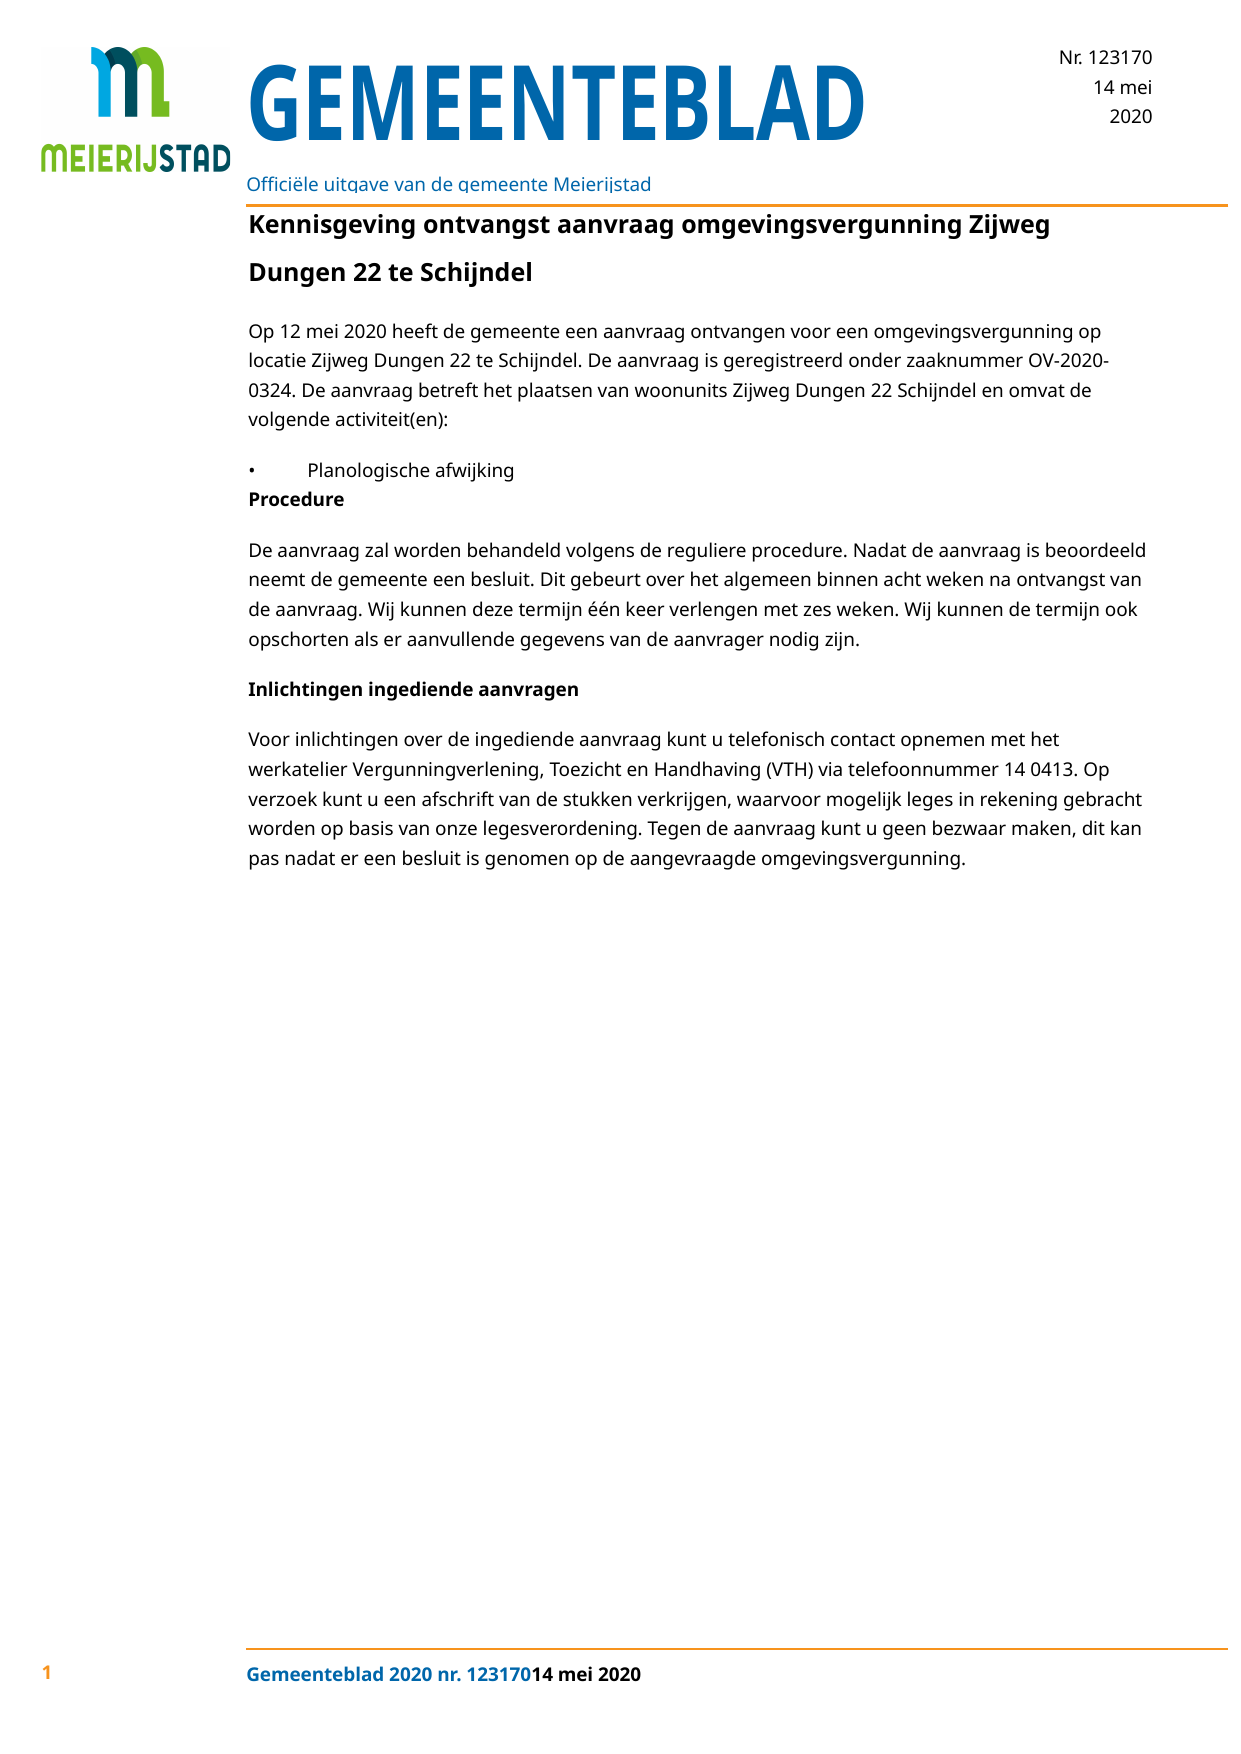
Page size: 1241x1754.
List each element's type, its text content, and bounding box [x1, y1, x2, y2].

text Inlichtingen ingediende aanvragen [248, 676, 1152, 702]
text Op 12 mei 2020 heeft de gemeente een aanvraag ontvangen voor een omgevingsvergunning op locatie Zijweg Dungen 22 te Schijndel. De aanvraag is geregistreerd onder zaaknummer OV-2020-0324. De aanvraag betreft het plaatsen van woonunits Zijweg Dungen 22 Schijndel en omvat de volgende activiteit(en): [248, 318, 1152, 432]
picture [41, 47, 231, 172]
list Planologische afwijking [248, 457, 1152, 483]
text Procedure [248, 487, 1152, 512]
text Voor inlichtingen over de ingediende aanvraag kunt u telefonisch contact opnemen met het werkatelier Vergunningverlening, Toezicht en Handhaving (VTH) via telefoonnummer 14 0413. Op verzoek kunt u een afschrift van de stukken verkrijgen, waarvoor mogelijk leges in rekening gebracht worden op basis van onze legesverordening. Tegen de aanvraag kunt u geen bezwaar maken, dit kan pas nadat er een besluit is genomen op de aangevraagde omgevingsvergunning. [248, 727, 1152, 871]
text Kennisgeving ontvangst aanvraag omgevingsvergunning Zijweg Dungen 22 te Schijndel [248, 207, 1152, 288]
text De aanvraag zal worden behandeld volgens de reguliere procedure. Nadat de aanvraag is beoordeeld neemt de gemeente een besluit. Dit gebeurt over het algemeen binnen acht weken na ontvangst van de aanvraag. Wij kunnen deze termijn één keer verlengen met zes weken. Wij kunnen de termijn ook opschorten als er aanvullende gegevens van de aanvrager nodig zijn. [248, 537, 1152, 652]
